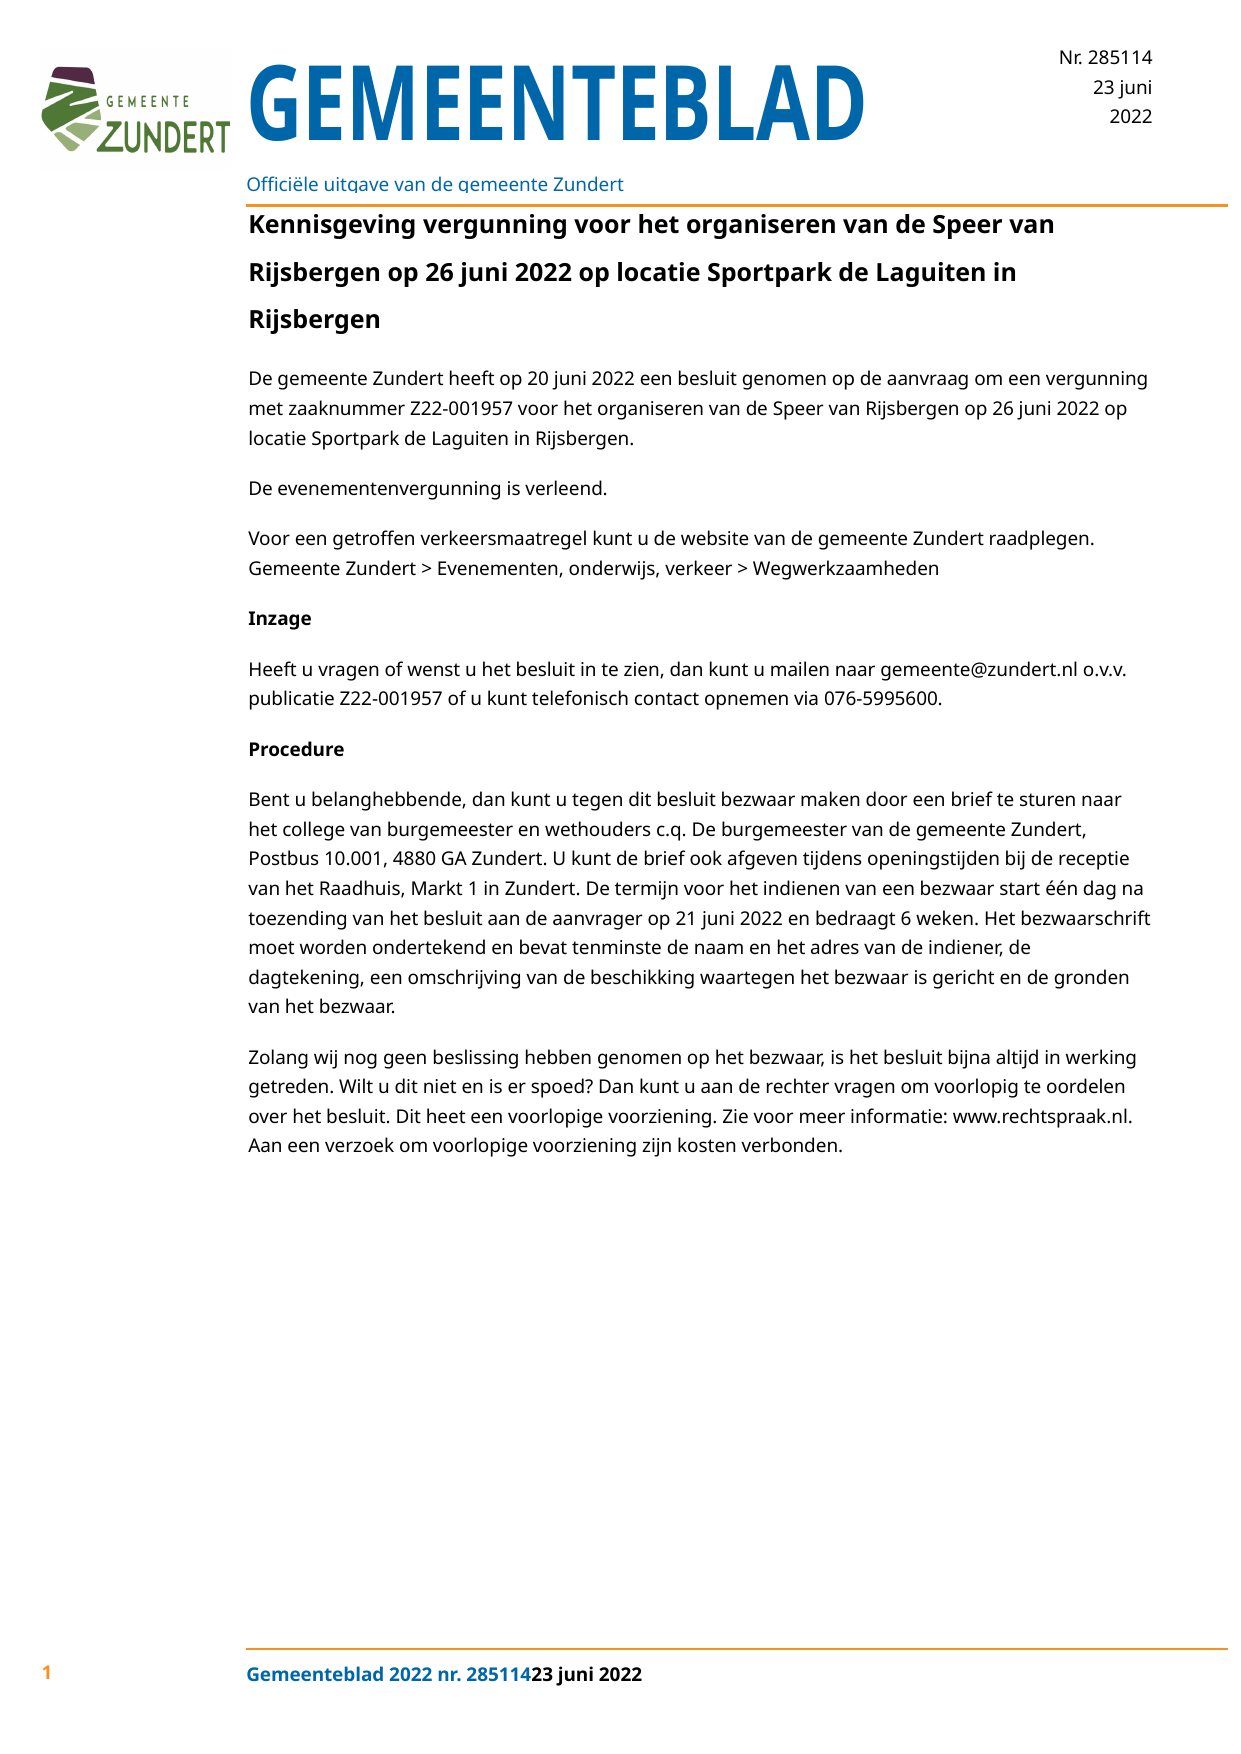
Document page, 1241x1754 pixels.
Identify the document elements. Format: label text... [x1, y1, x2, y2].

text Kennisgeving vergunning voor het organiseren van de Speer van Rijsbergen op 26 juni 2022 op locatie Sportpark de Laguiten in Rijsbergen [248, 207, 1152, 336]
text De evenementenvergunning is verleend. [248, 475, 1152, 501]
text Inzage [248, 606, 1152, 631]
text Procedure [248, 736, 1152, 762]
text Bent u belanghebbende, dan kunt u tegen dit besluit bezwaar maken door een brief te sturen naar het college van burgemeester en wethouders c.q. De burgemeester van de gemeente Zundert, Postbus 10.001, 4880 GA Zundert. U kunt de brief ook afgeven tijdens openingstijden bij de receptie van het Raadhuis, Markt 1 in Zundert. De termijn voor het indienen van een bezwaar start één dag na toezending van het besluit aan de aanvrager op 21 juni 2022 en bedraagt 6 weken. Het bezwaarschrift moet worden ondertekend en bevat tenminste de naam en het adres van de indiener, de dagtekening, een omschrijving van de beschikking waartegen het bezwaar is gericht en de gronden van het bezwaar. [248, 786, 1152, 1019]
text Heeft u vragen of wenst u het besluit in te zien, dan kunt u mailen naar gemeente@zundert.nl o.v.v. publicatie Z22-001957 of u kunt telefonisch contact opnemen via 076-5995600. [248, 656, 1152, 711]
text Voor een getroffen verkeersmaatregel kunt u de website van de gemeente Zundert raadplegen. Gemeente Zundert > Evenementen, onderwijs, verkeer > Wegwerkzaamheden [248, 526, 1152, 581]
text De gemeente Zundert heeft op 20 juni 2022 een besluit genomen op de aanvraag om een vergunning met zaaknummer Z22-001957 voor het organiseren van de Speer van Rijsbergen op 26 juni 2022 op locatie Sportpark de Laguiten in Rijsbergen. [248, 366, 1152, 450]
text Zolang wij nog geen beslissing hebben genomen op het bezwaar, is het besluit bijna altijd in werking getreden. Wilt u dit niet en is er spoed? Dan kunt u aan de rechter vragen om voorlopig te oordelen over het besluit. Dit heet een voorlopige voorziening. Zie voor meer informatie: www.rechtspraak.nl. Aan een verzoek om voorlopige voorziening zijn kosten verbonden. [248, 1044, 1152, 1158]
picture [41, 47, 231, 172]
